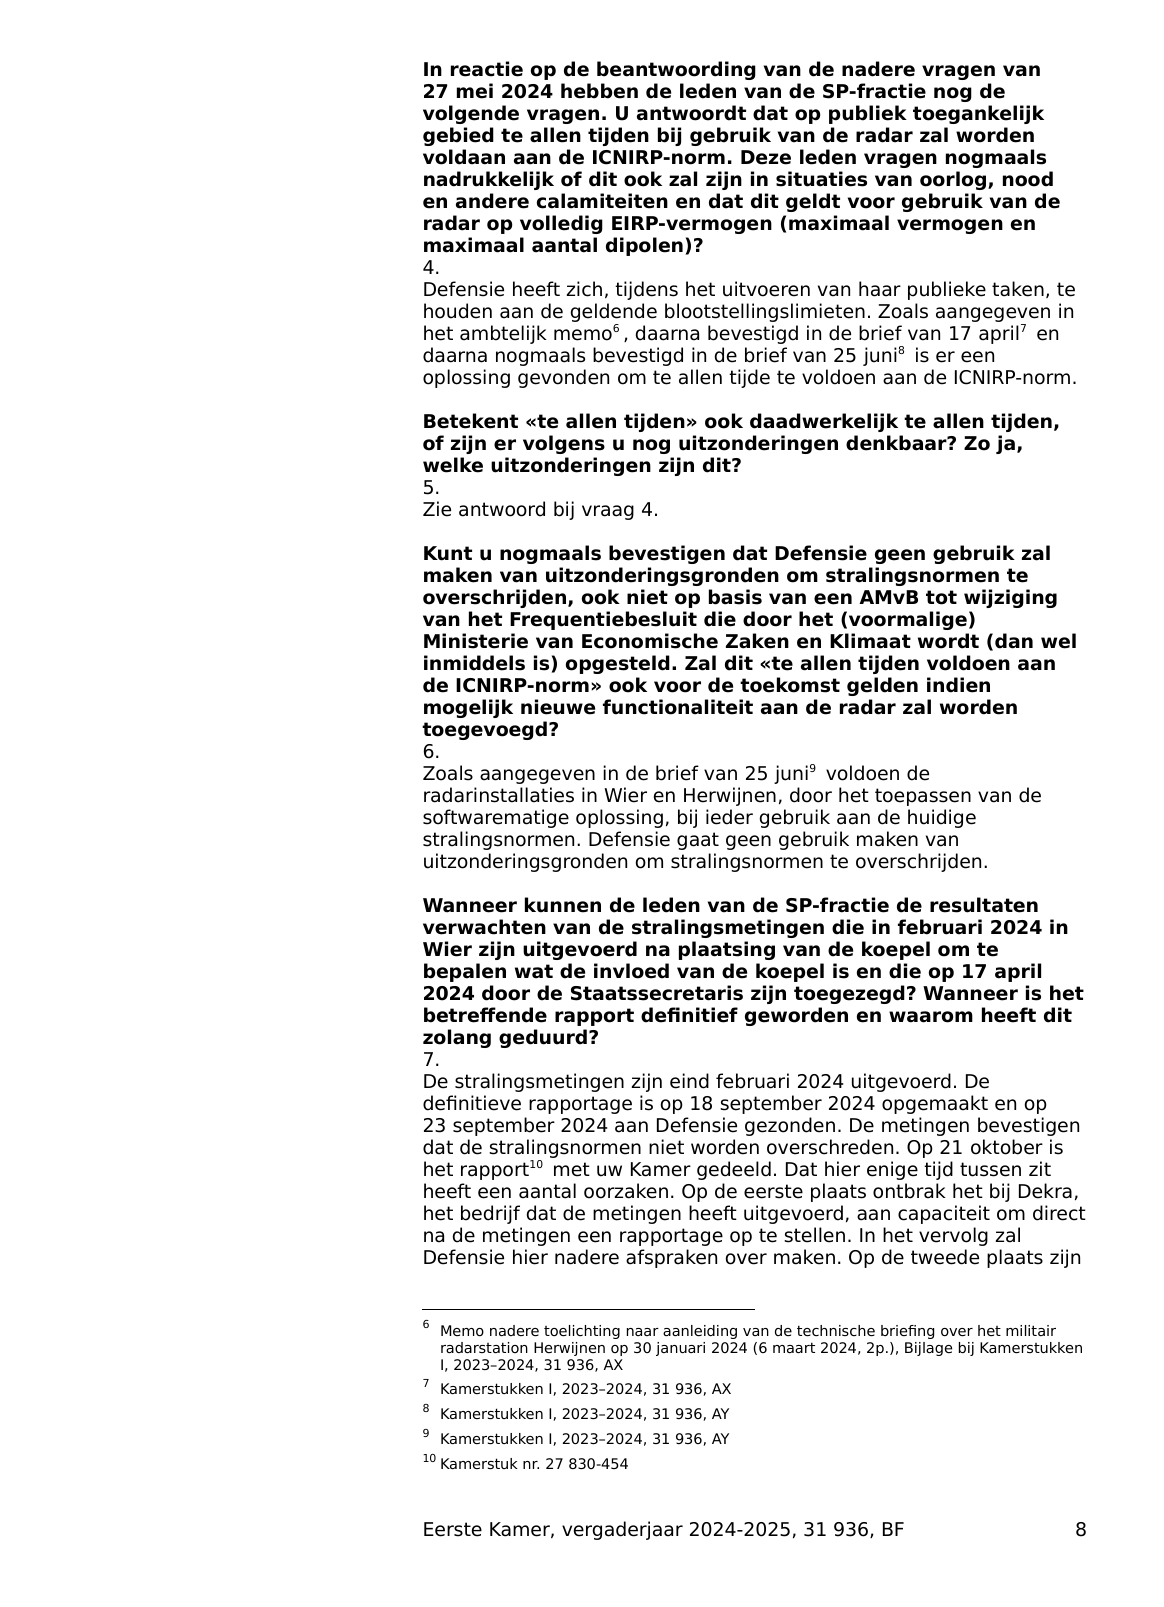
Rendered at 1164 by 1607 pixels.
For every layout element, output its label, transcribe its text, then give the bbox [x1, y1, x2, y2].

text Kunt u nogmaals bevestigen dat Defensie geen gebruik zal maken van uitzonderingsgronden om stralingsnormen te overschrijden, ook niet op basis van een AMvB tot wijziging van het Frequentiebesluit die door het (voormalige) Ministerie van Economische Zaken en Klimaat wordt (dan wel inmiddels is) opgesteld. Zal dit «te allen tijden voldoen aan de ICNIRP-norm» ook voor de toekomst gelden indien mogelijk nieuwe functionaliteit aan de radar zal worden toegevoegd? [422, 543, 1087, 741]
text Kamerstuk nr. 27 830-454 [422, 1452, 1087, 1474]
text Defensie heeft zich, tijdens het uitvoeren van haar publieke taken, te houden aan de geldende blootstellingslimieten. Zoals aangegeven in het ambtelijk memo, daarna bevestigd in de brief van 17 april en daarna nogmaals bevestigd in de brief van 25 juni is er een oplossing gevonden om te allen tijde te voldoen aan de ICNIRP-norm. [422, 279, 1087, 389]
text De stralingsmetingen zijn eind februari 2024 uitgevoerd. De definitieve rapportage is op 18 september 2024 opgemaakt en op 23 september 2024 aan Defensie gezonden. De metingen bevestigen dat de stralingsnormen niet worden overschreden. Op 21 oktober is het rapport met uw Kamer gedeeld. Dat hier enige tijd tussen zit heeft een aantal oorzaken. Op de eerste plaats ontbrak het bij Dekra, het bedrijf dat de metingen heeft uitgevoerd, aan capaciteit om direct na de metingen een rapportage op te stellen. In het vervolg zal Defensie hier nadere afspraken over maken. Op de tweede plaats zijn [422, 1071, 1087, 1268]
text 5. [422, 477, 1087, 499]
text 6. [422, 741, 1087, 763]
text Zie antwoord bij vraag 4. [422, 499, 1087, 521]
text Betekent «te allen tijden» ook daadwerkelijk te allen tijden, of zijn er volgens u nog uitzonderingen denkbaar? Zo ja, welke uitzonderingen zijn dit? [422, 411, 1087, 477]
text 4. [422, 257, 1087, 279]
text Memo nadere toelichting naar aanleiding van de technische briefing over het militair radarstation Herwijnen op 30 januari 2024 (6 maart 2024, 2p.), Bijlage bij Kamerstukken I, 2023–2024, 31 936, AX [422, 1318, 1087, 1374]
text Kamerstukken I, 2023–2024, 31 936, AX [422, 1377, 1087, 1399]
text Wanneer kunnen de leden van de SP-fractie de resultaten verwachten van de stralingsmetingen die in februari 2024 in Wier zijn uitgevoerd na plaatsing van de koepel om te bepalen wat de invloed van de koepel is en die op 17 april 2024 door de Staatssecretaris zijn toegezegd? Wanneer is het betreffende rapport definitief geworden en waarom heeft dit zolang geduurd? [422, 895, 1087, 1049]
text Kamerstukken I, 2023–2024, 31 936, AY [422, 1402, 1087, 1424]
text In reactie op de beantwoording van de nadere vragen van 27 mei 2024 hebben de leden van de SP-fractie nog de volgende vragen. U antwoordt dat op publiek toegankelijk gebied te allen tijden bij gebruik van de radar zal worden voldaan aan de ICNIRP-norm. Deze leden vragen nogmaals nadrukkelijk of dit ook zal zijn in situaties van oorlog, nood en andere calamiteiten en dat dit geldt voor gebruik van de radar op volledig EIRP-vermogen (maximaal vermogen en maximaal aantal dipolen)? [422, 59, 1087, 257]
text 7. [422, 1049, 1087, 1071]
text Zoals aangegeven in de brief van 25 juni voldoen de radarinstallaties in Wier en Herwijnen, door het toepassen van de softwarematige oplossing, bij ieder gebruik aan de huidige stralingsnormen. Defensie gaat geen gebruik maken van uitzonderingsgronden om stralingsnormen te overschrijden. [422, 763, 1087, 873]
text Kamerstukken I, 2023–2024, 31 936, AY [422, 1427, 1087, 1449]
